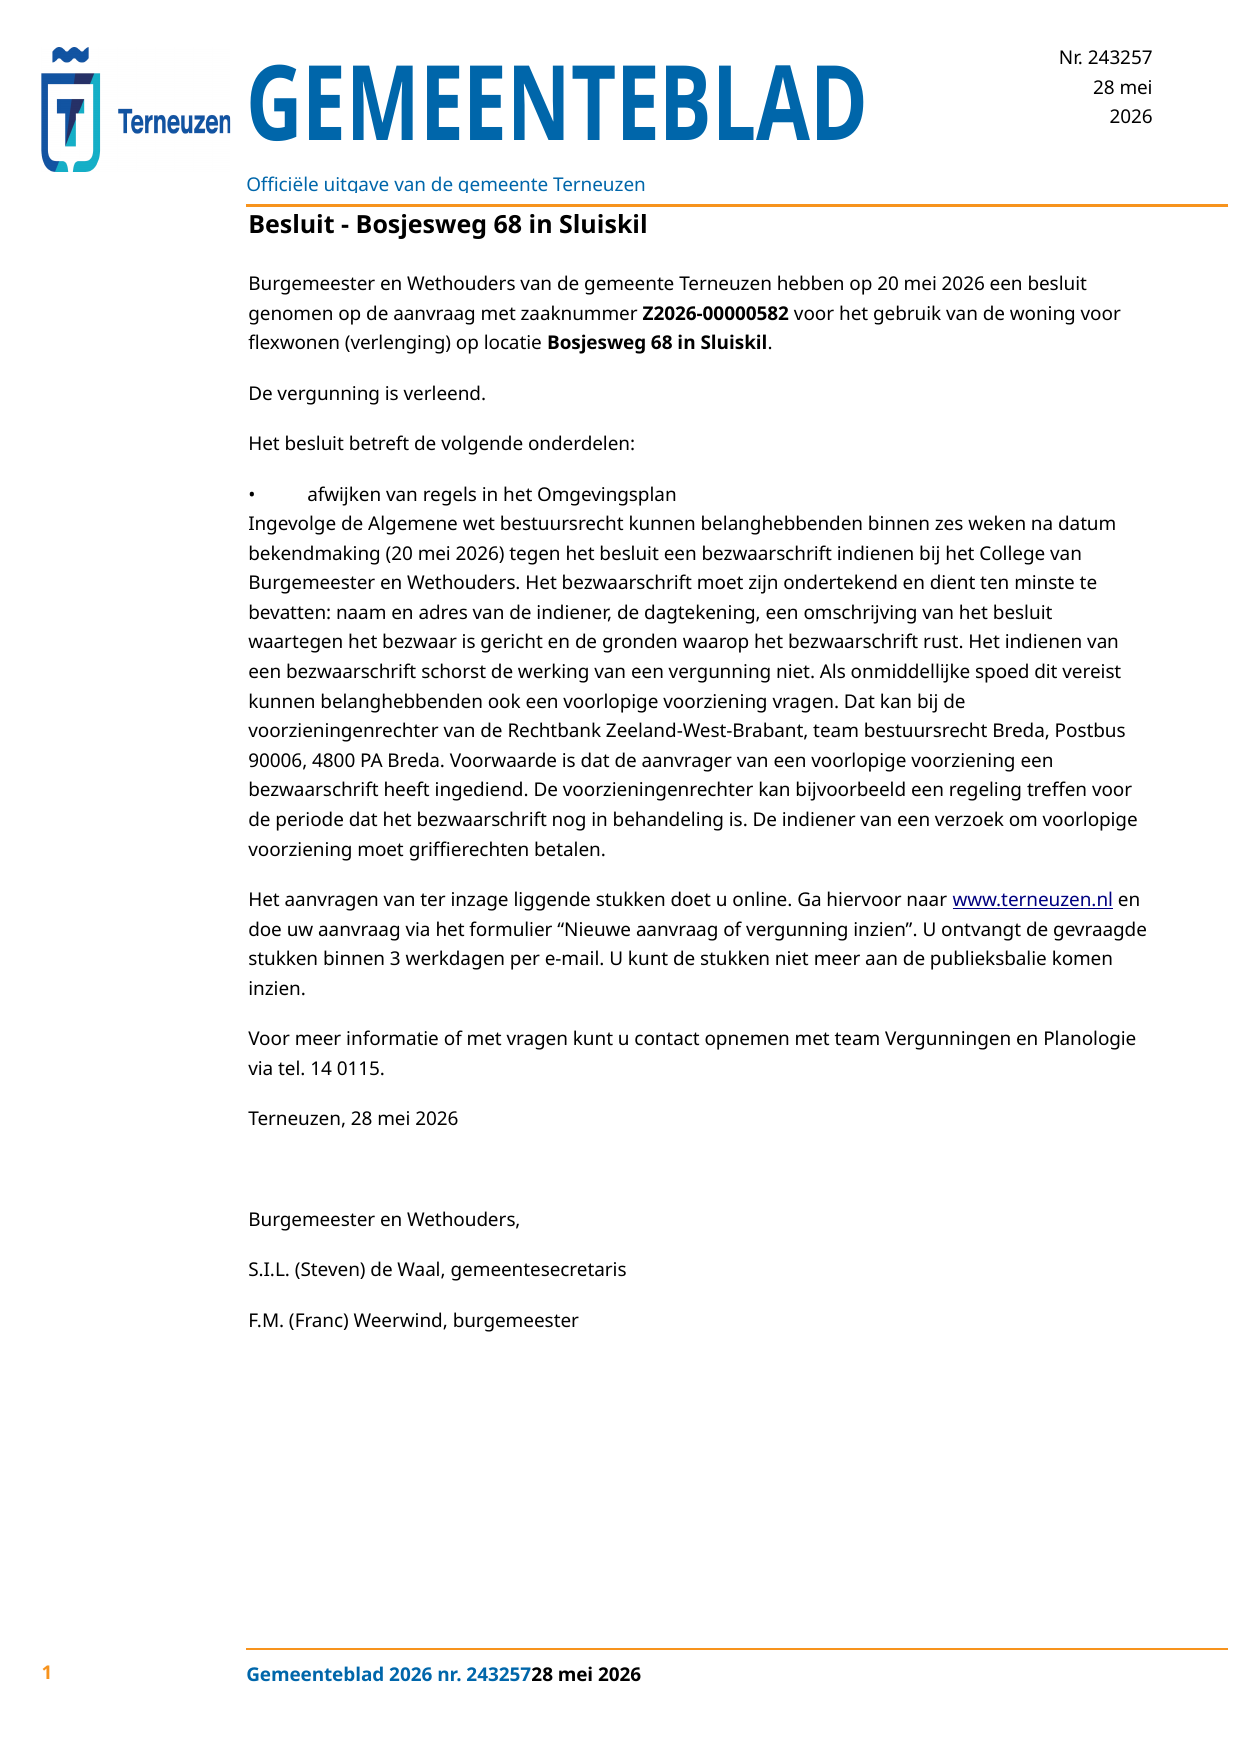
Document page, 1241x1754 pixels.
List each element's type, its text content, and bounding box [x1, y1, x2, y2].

text Terneuzen, 28 mei 2026 [248, 1105, 1152, 1131]
picture [41, 47, 231, 172]
text Burgemeester en Wethouders van de gemeente Terneuzen hebben op 20 mei 2026 een besluit genomen op de aanvraag met zaaknummer Z2026-00000582 voor het gebruik van de woning voor flexwonen (verlenging) op locatie Bosjesweg 68 in Sluiskil. [248, 270, 1152, 355]
text S.I.L. (Steven) de Waal, gemeentesecretaris [248, 1257, 1152, 1282]
text Het besluit betreft de volgende onderdelen: [248, 430, 1152, 456]
text De vergunning is verleend. [248, 380, 1152, 406]
text Het aanvragen van ter inzage liggende stukken doet u online. Ga hiervoor naar www.terneuzen.nl en doe uw aanvraag via het formulier “Nieuwe aanvraag of vergunning inzien”. U ontvangt de gevraagde stukken binnen 3 werkdagen per e-mail. U kunt de stukken niet meer aan de publieksbalie komen inzien. [248, 886, 1152, 1001]
text Burgemeester en Wethouders, [248, 1206, 1152, 1232]
text Voor meer informatie of met vragen kunt u contact opnemen met team Vergunningen en Planologie via tel. 14 0115. [248, 1025, 1152, 1081]
list afwijken van regels in het Omgevingsplan [248, 481, 1152, 506]
text Besluit - Bosjesweg 68 in Sluiskil [248, 207, 1152, 241]
text Ingevolge de Algemene wet bestuursrecht kunnen belanghebbenden binnen zes weken na datum bekendmaking (20 mei 2026) tegen het besluit een bezwaarschrift indienen bij het College van Burgemeester en Wethouders. Het bezwaarschrift moet zijn ondertekend en dient ten minste te bevatten: naam en adres van de indiener, de dagtekening, een omschrijving van het besluit waartegen het bezwaar is gericht en de gronden waarop het bezwaarschrift rust. Het indienen van een bezwaarschrift schorst de werking van een vergunning niet. Als onmiddellijke spoed dit vereist kunnen belanghebbenden ook een voorlopige voorziening vragen. Dat kan bij de voorzieningenrechter van de Rechtbank Zeeland-West-Brabant, team bestuursrecht Breda, Postbus 90006, 4800 PA Breda. Voorwaarde is dat de aanvrager van een voorlopige voorziening een bezwaarschrift heeft ingediend. De voorzieningenrechter kan bijvoorbeeld een regeling treffen voor de periode dat het bezwaarschrift nog in behandeling is. De indiener van een verzoek om voorlopige voorziening moet griffierechten betalen. [248, 510, 1152, 861]
text F.M. (Franc) Weerwind, burgemeester [248, 1307, 1152, 1333]
